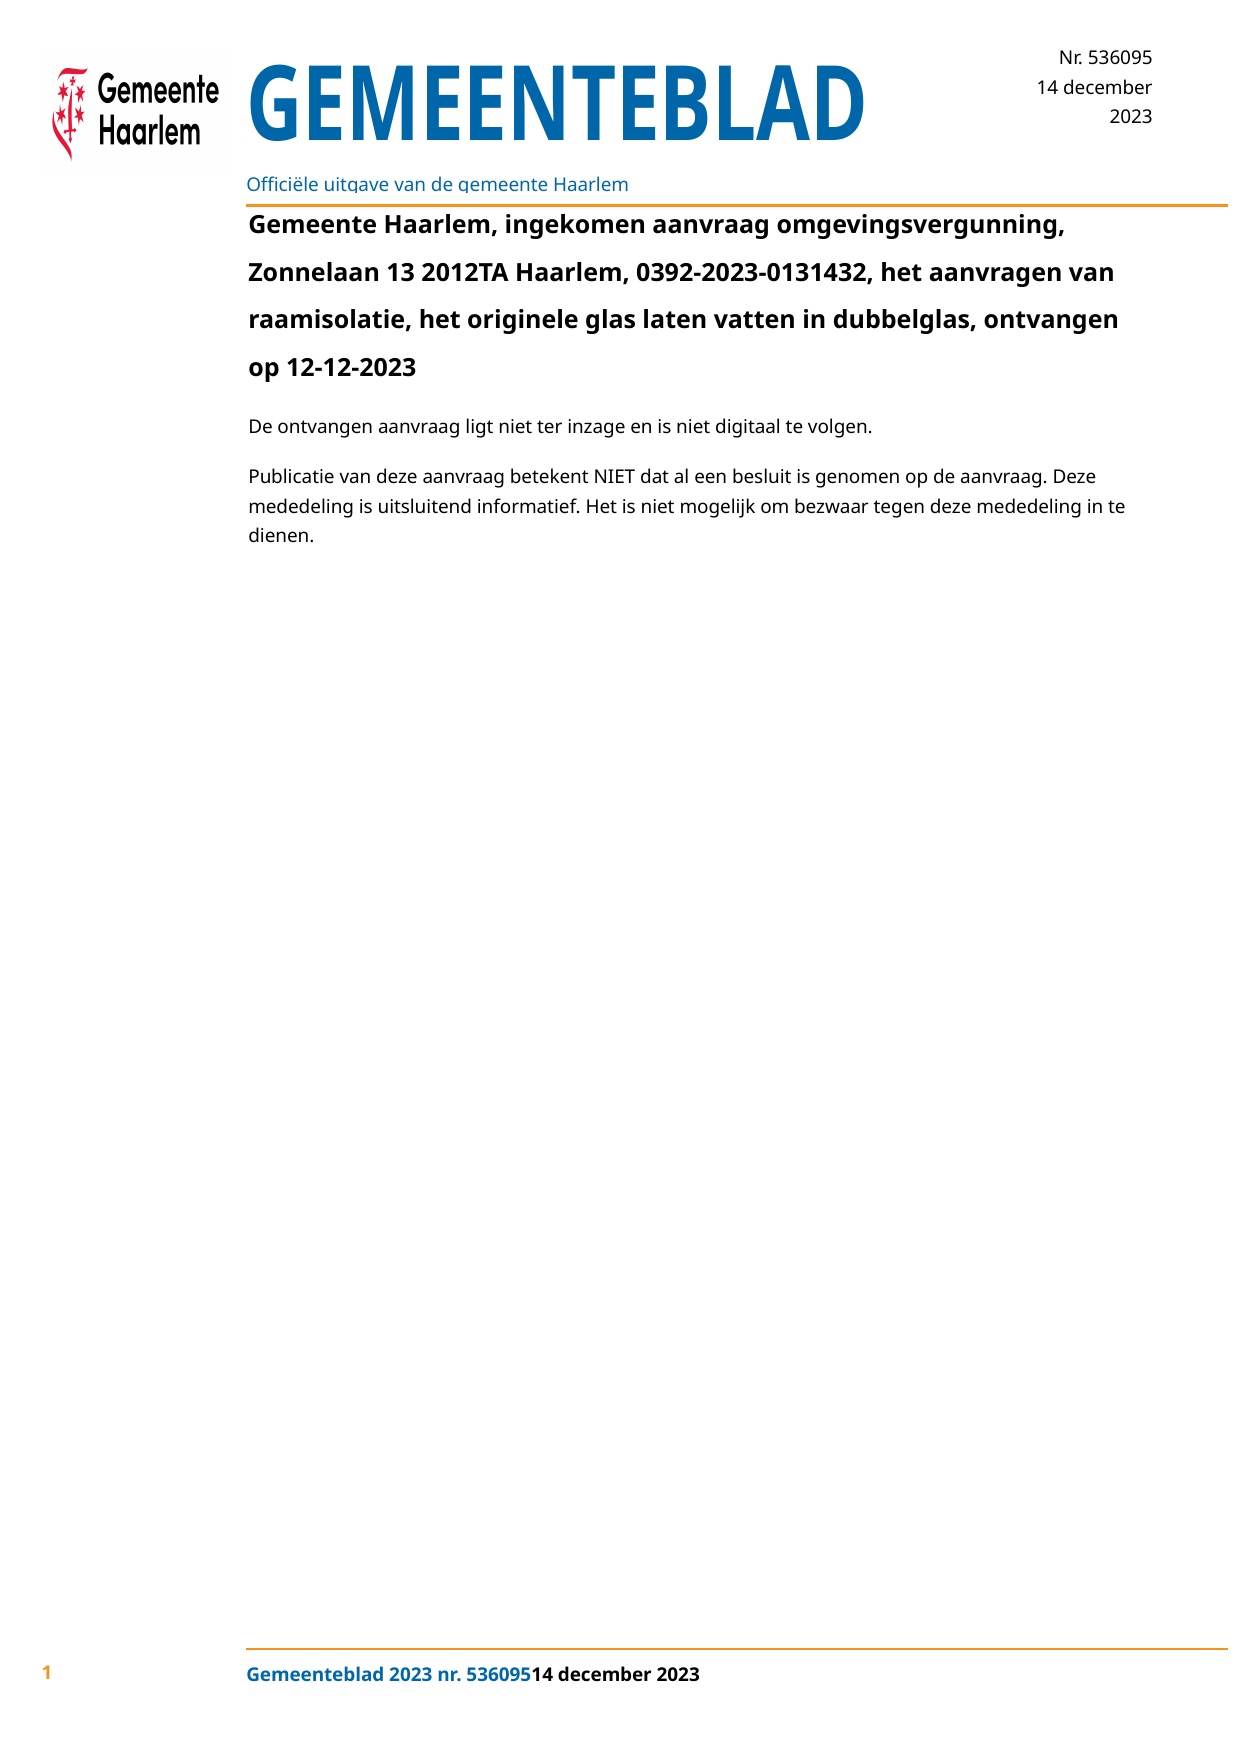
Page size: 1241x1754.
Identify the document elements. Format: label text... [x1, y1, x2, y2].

text Publicatie van deze aanvraag betekent NIET dat al een besluit is genomen op de aanvraag. Deze mededeling is uitsluitend informatief. Het is niet mogelijk om bezwaar tegen deze mededeling in te dienen. [248, 463, 1152, 548]
text De ontvangen aanvraag ligt niet ter inzage en is niet digitaal te volgen. [248, 413, 1152, 439]
picture [41, 47, 231, 172]
text Gemeente Haarlem, ingekomen aanvraag omgevingsvergunning, Zonnelaan 13 2012TA Haarlem, 0392-2023-0131432, het aanvragen van raamisolatie, het originele glas laten vatten in dubbelglas, ontvangen op 12-12-2023 [248, 207, 1152, 384]
